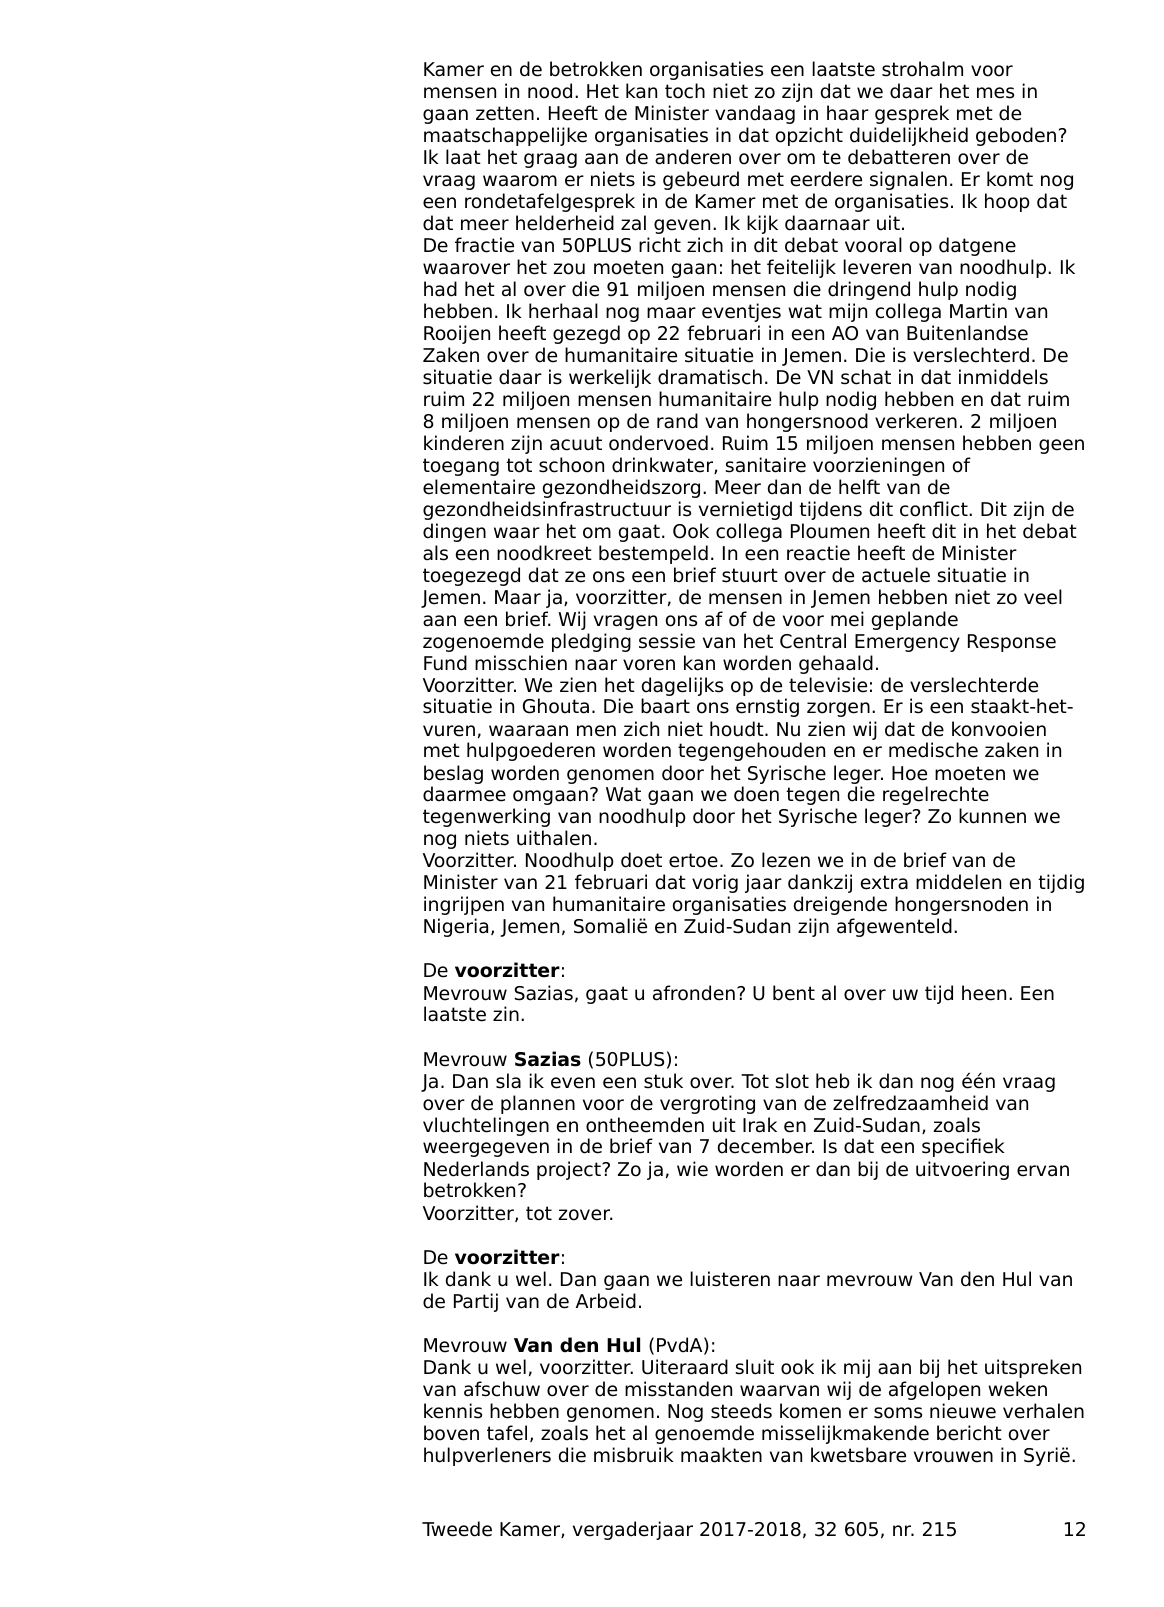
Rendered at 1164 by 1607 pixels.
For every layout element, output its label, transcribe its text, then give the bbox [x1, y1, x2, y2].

text Kamer en de betrokken organisaties een laatste strohalm voor mensen in nood. Het kan toch niet zo zijn dat we daar het mes in gaan zetten. Heeft de Minister vandaag in haar gesprek met de maatschappelijke organisaties in dat opzicht duidelijkheid geboden? [422, 59, 1087, 147]
text Dank u wel, voorzitter. Uiteraard sluit ook ik mij aan bij het uitspreken van afschuw over de misstanden waarvan wij de afgelopen weken kennis hebben genomen. Nog steeds komen er soms nieuwe verhalen boven tafel, zoals het al genoemde misselijkmakende bericht over hulpverleners die misbruik maakten van kwetsbare vrouwen in Syrië. [422, 1357, 1087, 1467]
text Mevrouw Van den Hul (PvdA): [422, 1335, 1087, 1357]
text De voorzitter: [422, 1247, 1087, 1268]
text Ik dank u wel. Dan gaan we luisteren naar mevrouw Van den Hul van de Partij van de Arbeid. [422, 1268, 1087, 1312]
text Mevrouw Sazias (50PLUS): [422, 1048, 1087, 1071]
text Voorzitter. Noodhulp doet ertoe. Zo lezen we in de brief van de Minister van 21 februari dat vorig jaar dankzij extra middelen en tijdig ingrijpen van humanitaire organisaties dreigende hongersnoden in Nigeria, Jemen, Somalië en Zuid-Sudan zijn afgewenteld. [422, 850, 1087, 938]
text De voorzitter: [422, 960, 1087, 982]
text De fractie van 50PLUS richt zich in dit debat vooral op datgene waarover het zou moeten gaan: het feitelijk leveren van noodhulp. Ik had het al over die 91 miljoen mensen die dringend hulp nodig hebben. Ik herhaal nog maar eventjes wat mijn collega Martin van Rooijen heeft gezegd op 22 februari in een AO van Buitenlandse Zaken over de humanitaire situatie in Jemen. Die is verslechterd. De situatie daar is werkelijk dramatisch. De VN schat in dat inmiddels ruim 22 miljoen mensen humanitaire hulp nodig hebben en dat ruim 8 miljoen mensen op de rand van hongersnood verkeren. 2 miljoen kinderen zijn acuut ondervoed. Ruim 15 miljoen mensen hebben geen toegang tot schoon drinkwater, sanitaire voorzieningen of elementaire gezondheidszorg. Meer dan de helft van de gezondheidsinfrastructuur is vernietigd tijdens dit conflict. Dit zijn de dingen waar het om gaat. Ook collega Ploumen heeft dit in het debat als een noodkreet bestempeld. In een reactie heeft de Minister toegezegd dat ze ons een brief stuurt over de actuele situatie in Jemen. Maar ja, voorzitter, de mensen in Jemen hebben niet zo veel aan een brief. Wij vragen ons af of de voor mei geplande zogenoemde pledging sessie van het Central Emergency Response Fund misschien naar voren kan worden gehaald. [422, 235, 1087, 674]
text Ja. Dan sla ik even een stuk over. Tot slot heb ik dan nog één vraag over de plannen voor de vergroting van de zelfredzaamheid van vluchtelingen en ontheemden uit Irak en Zuid-Sudan, zoals weergegeven in de brief van 7 december. Is dat een specifiek Nederlands project? Zo ja, wie worden er dan bij de uitvoering ervan betrokken? [422, 1071, 1087, 1202]
text Voorzitter, tot zover. [422, 1202, 1087, 1224]
text Voorzitter. We zien het dagelijks op de televisie: de verslechterde situatie in Ghouta. Die baart ons ernstig zorgen. Er is een staakt-het-vuren, waaraan men zich niet houdt. Nu zien wij dat de konvooien met hulpgoederen worden tegengehouden en er medische zaken in beslag worden genomen door het Syrische leger. Hoe moeten we daarmee omgaan? Wat gaan we doen tegen die regelrechte tegenwerking van noodhulp door het Syrische leger? Zo kunnen we nog niets uithalen. [422, 674, 1087, 850]
text Mevrouw Sazias, gaat u afronden? U bent al over uw tijd heen. Een laatste zin. [422, 982, 1087, 1026]
text Ik laat het graag aan de anderen over om te debatteren over de vraag waarom er niets is gebeurd met eerdere signalen. Er komt nog een rondetafelgesprek in de Kamer met de organisaties. Ik hoop dat dat meer helderheid zal geven. Ik kijk daarnaar uit. [422, 147, 1087, 235]
